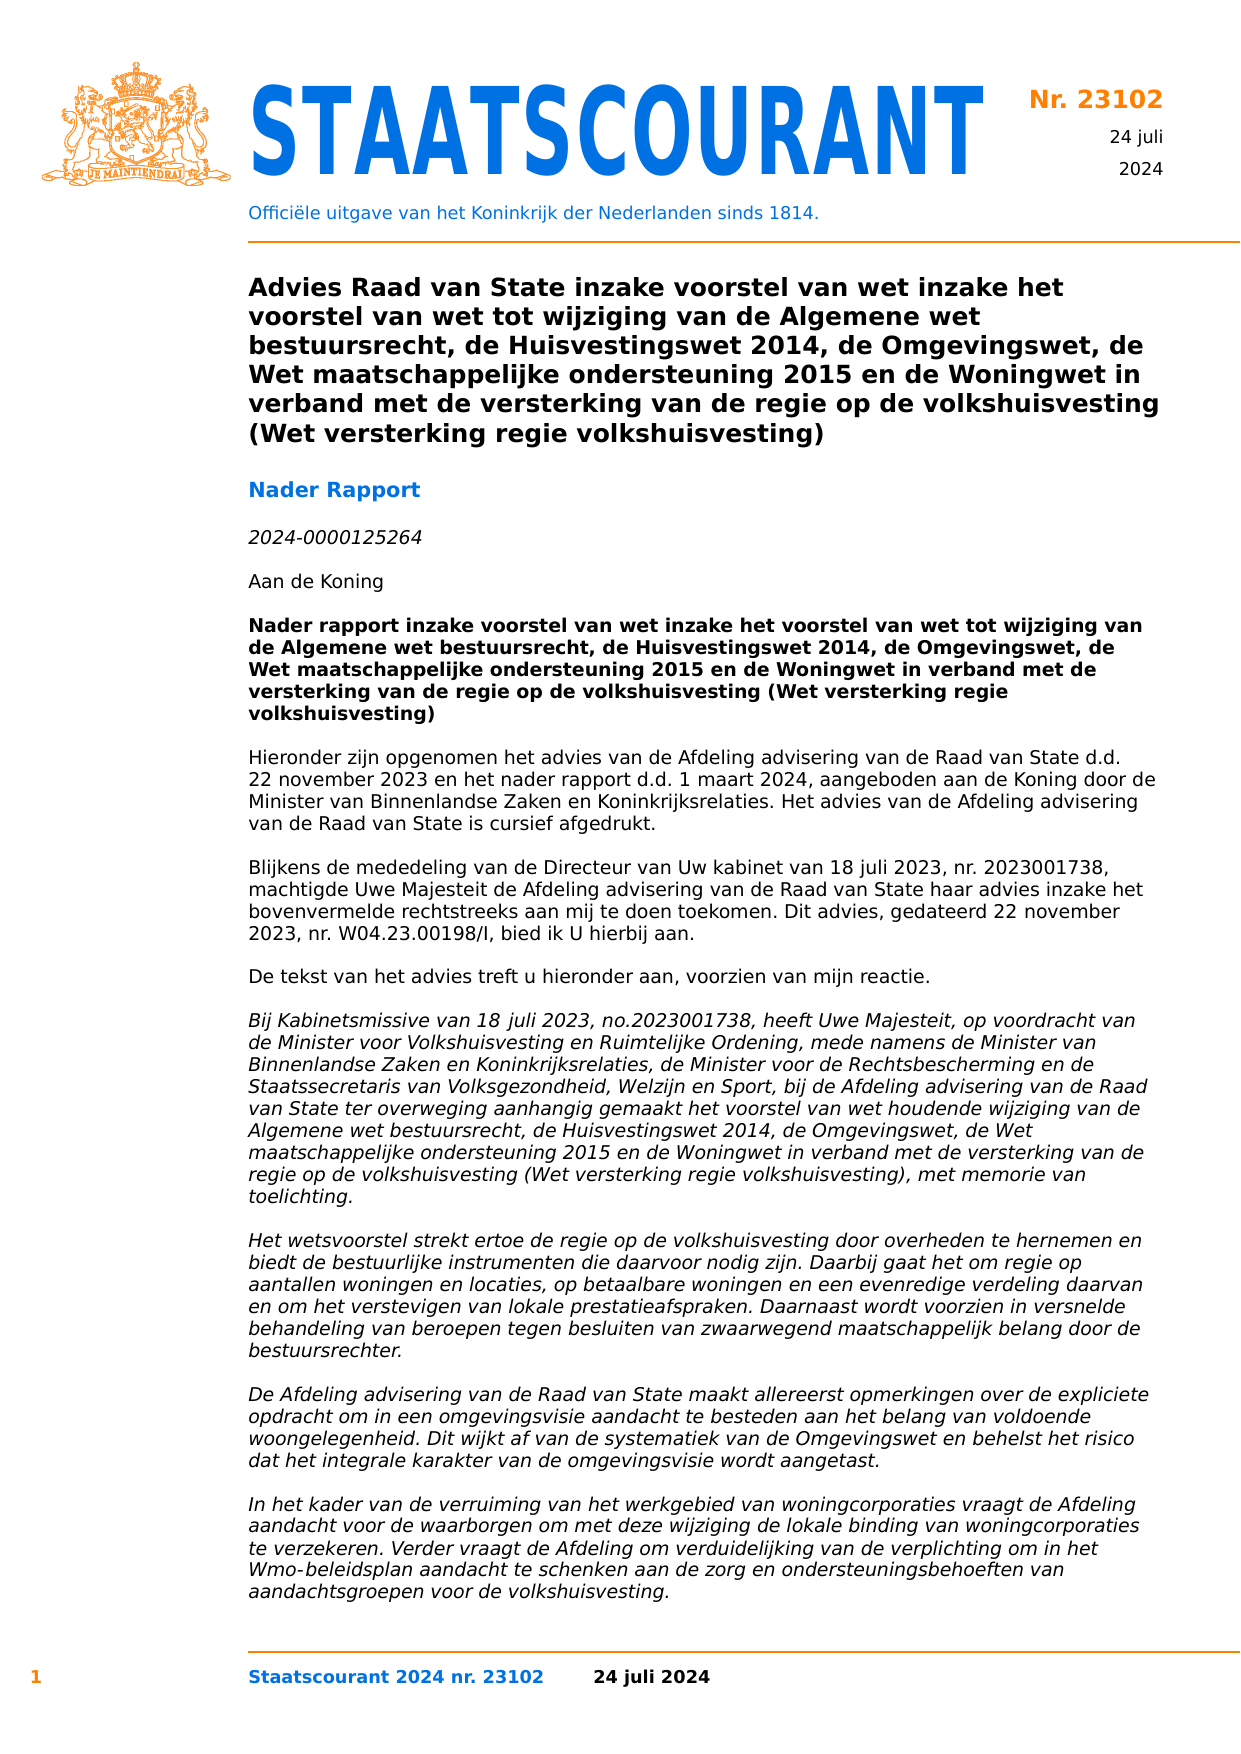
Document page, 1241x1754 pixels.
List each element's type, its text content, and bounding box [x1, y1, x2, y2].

text In het kader van de verruiming van het werkgebied van woningcorporaties vraagt de Afdeling aandacht voor de waarborgen om met deze wijziging de lokale binding van woningcorporaties te verzekeren. Verder vraagt de Afdeling om verduidelijking van de verplichting om in het Wmo‑beleidsplan aandacht te schenken aan de zorg en ondersteuningsbehoeften van aandachtsgroepen voor de volkshuisvesting. [248, 1493, 1163, 1603]
subtitle Advies Raad van State inzake voorstel van wet inzake het voorstel van wet tot wijziging van de Algemene wet bestuursrecht, de Huisvestingswet 2014, de Omgevingswet, de Wet maatschappelijke ondersteuning 2015 en de Woningwet in verband met de versterking van de regie op de volkshuisvesting (Wet versterking regie volkshuisvesting) [248, 273, 1163, 448]
text Hieronder zijn opgenomen het advies van de Afdeling advisering van de Raad van State d.d. 22 november 2023 en het nader rapport d.d. 1 maart 2024, aangeboden aan de Koning door de Minister van Binnenlandse Zaken en Koninkrijksrelaties. Het advies van de Afdeling advisering van de Raad van State is cursief afgedrukt. [248, 747, 1163, 835]
table_cell Officiële uitgave van het Koninkrijk der Nederlanden sinds 1814. [248, 203, 1240, 241]
table_header Nr. 23102 [998, 62, 1240, 121]
text Bij Kabinetsmissive van 18 juli 2023, no.2023001738, heeft Uwe Majesteit, op voordracht van de Minister voor Volkshuisvesting en Ruimtelijke Ordening, mede namens de Minister van Binnenlandse Zaken en Koninkrijksrelaties, de Minister voor de Rechtsbescherming en de Staatssecretaris van Volksgezondheid, Welzijn en Sport, bij de Afdeling advisering van de Raad van State ter overweging aanhangig gemaakt het voorstel van wet houdende wijziging van de Algemene wet bestuursrecht, de Huisvestingswet 2014, de Omgevingswet, de Wet maatschappelijke ondersteuning 2015 en de Woningwet in verband met de versterking van de regie op de volkshuisvesting (Wet versterking regie volkshuisvesting), met memorie van toelichting. [248, 1010, 1163, 1208]
picture [41, 62, 231, 186]
table_cell 2024 [998, 153, 1240, 203]
text Blijkens de mededeling van de Directeur van Uw kabinet van 18 juli 2023, nr. 2023001738, machtigde Uwe Majesteit de Afdeling advisering van de Raad van State haar advies inzake het bovenvermelde rechtstreeks aan mij te doen toekomen. Dit advies, gedateerd 22 november 2023, nr. W04.23.00198/I, bied ik U hierbij aan. [248, 857, 1163, 944]
text 2024-0000125264 [248, 527, 1163, 549]
subtitle Nader Rapport [248, 478, 1163, 502]
table_cell 24 juli [998, 121, 1240, 153]
text Het wetsvoorstel strekt ertoe de regie op de volkshuisvesting door overheden te hernemen en biedt de bestuurlijke instrumenten die daarvoor nodig zijn. Daarbij gaat het om regie op aantallen woningen en locaties, op betaalbare woningen en een evenredige verdeling daarvan en om het verstevigen van lokale prestatieafspraken. Daarnaast wordt voorzien in versnelde behandeling van beroepen tegen besluiten van zwaarwegend maatschappelijk belang door de bestuursrechter. [248, 1230, 1163, 1362]
table_header [25, 62, 248, 241]
text De tekst van het advies treft u hieronder aan, voorzien van mijn reactie. [248, 966, 1163, 988]
text Nader rapport inzake voorstel van wet inzake het voorstel van wet tot wijziging van de Algemene wet bestuursrecht, de Huisvestingswet 2014, de Omgevingswet, de Wet maatschappelijke ondersteuning 2015 en de Woningwet in verband met de versterking van de regie op de volkshuisvesting (Wet versterking regie volkshuisvesting) [248, 615, 1163, 725]
text De Afdeling advisering van de Raad van State maakt allereerst opmerkingen over de expliciete opdracht om in een omgevingsvisie aandacht te besteden aan het belang van voldoende woongelegenheid. Dit wijkt af van de systematiek van de Omgevingswet en behelst het risico dat het integrale karakter van de omgevingsvisie wordt aangetast. [248, 1384, 1163, 1472]
table_header STAATSCOURANT [248, 62, 998, 203]
text Aan de Koning [248, 571, 1163, 593]
